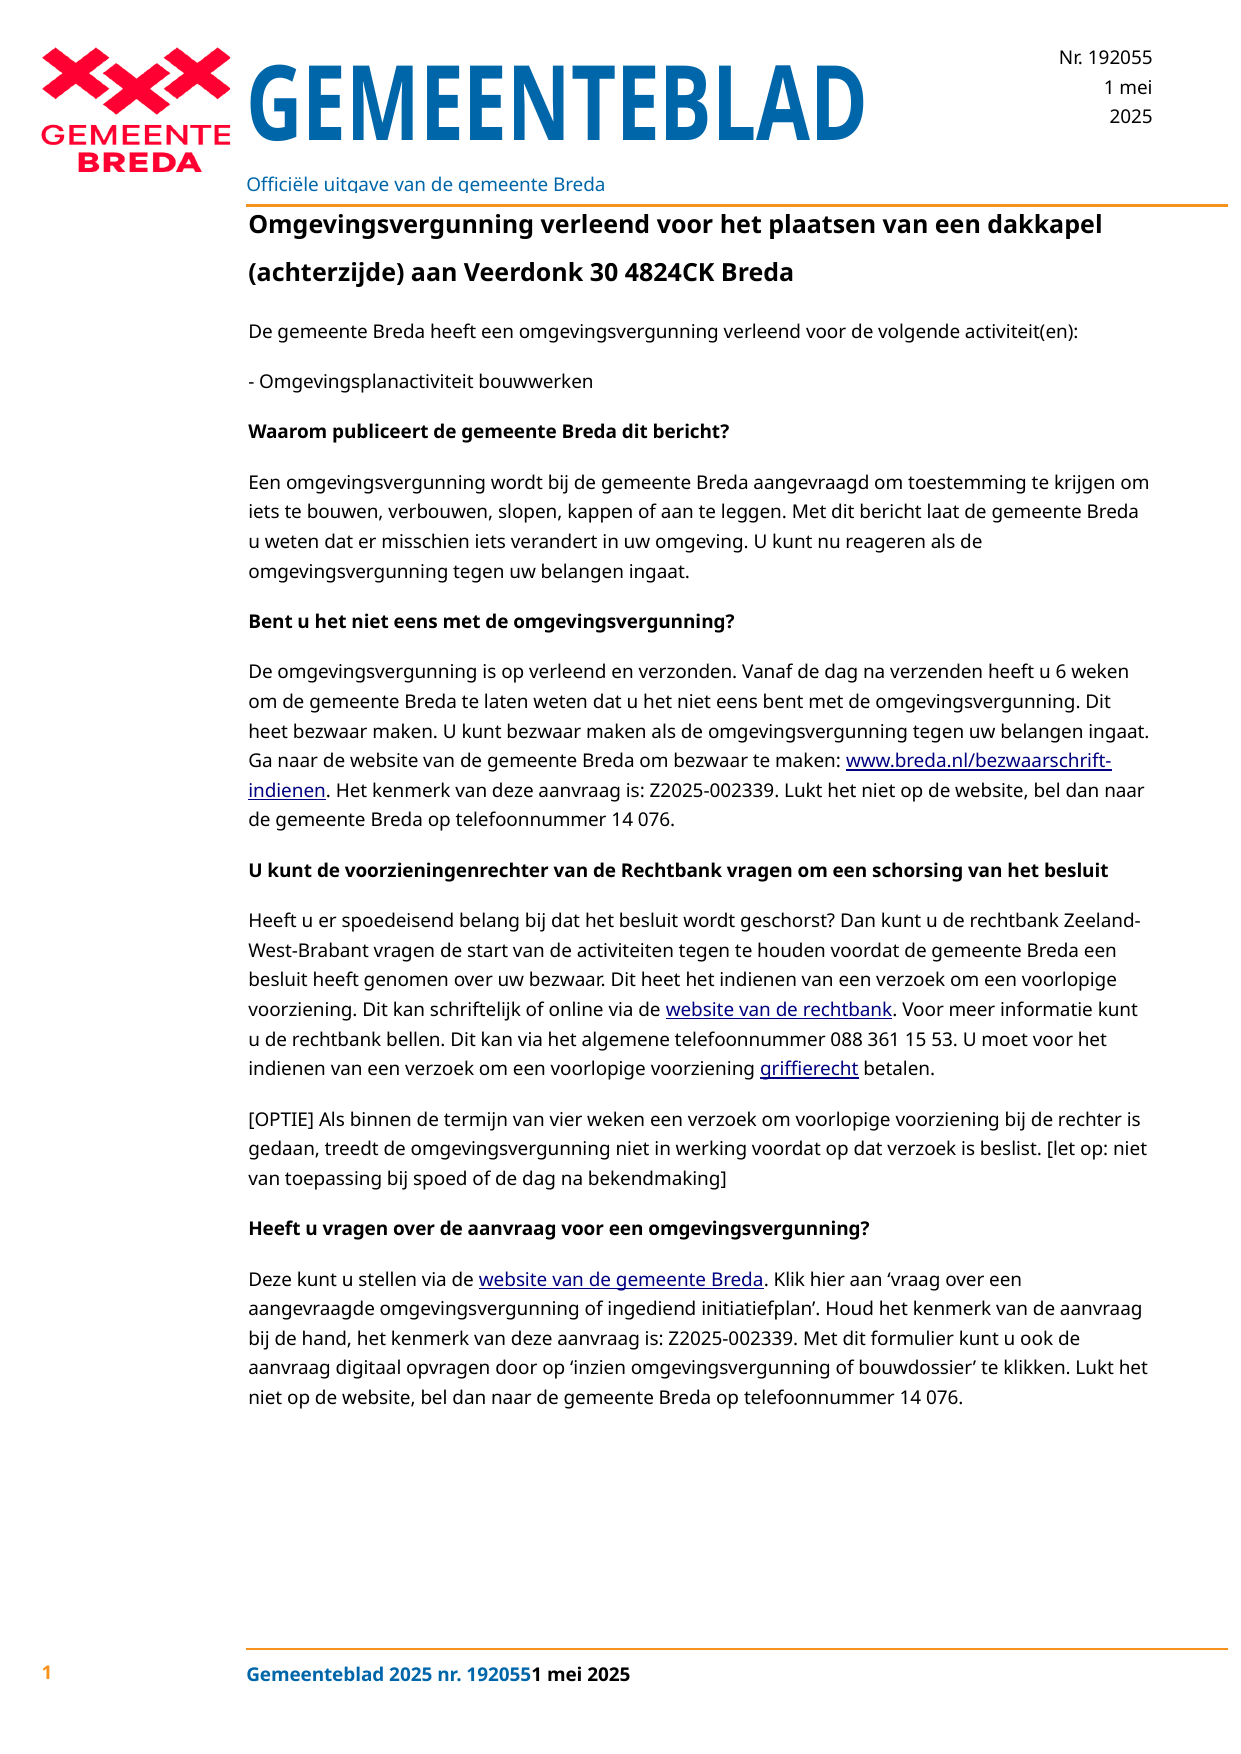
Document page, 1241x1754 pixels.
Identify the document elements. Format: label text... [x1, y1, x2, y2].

text Omgevingsvergunning verleend voor het plaatsen van een dakkapel (achterzijde) aan Veerdonk 30 4824CK Breda [248, 207, 1152, 288]
text Deze kunt u stellen via de website van de gemeente Breda. Klik hier aan ‘vraag over een aangevraagde omgevingsvergunning of ingediend initiatiefplan’. Houd het kenmerk van de aanvraag bij de hand, het kenmerk van deze aanvraag is: Z2025-002339. Met dit formulier kunt u ook de aanvraag digitaal opvragen door op ‘inzien omgevingsvergunning of bouwdossier’ te klikken. Lukt het niet op de website, bel dan naar de gemeente Breda op telefoonnummer 14 076. [248, 1266, 1152, 1410]
text Een omgevingsvergunning wordt bij de gemeente Breda aangevraagd om toestemming te krijgen om iets te bouwen, verbouwen, slopen, kappen of aan te leggen. Met dit bericht laat de gemeente Breda u weten dat er misschien iets verandert in uw omgeving. U kunt nu reageren als de omgevingsvergunning tegen uw belangen ingaat. [248, 469, 1152, 584]
text - Omgevingsplanactiviteit bouwwerken [248, 368, 1152, 394]
text Bent u het niet eens met de omgevingsvergunning? [248, 608, 1152, 634]
text U kunt de voorzieningenrechter van de Rechtbank vragen om een schorsing van het besluit [248, 857, 1152, 883]
text Heeft u vragen over de aanvraag voor een omgevingsvergunning? [248, 1215, 1152, 1241]
text [OPTIE] Als binnen de termijn van vier weken een verzoek om voorlopige voorziening bij de rechter is gedaan, treedt de omgevingsvergunning niet in werking voordat op dat verzoek is beslist. [let op: niet van toepassing bij spoed of de dag na bekendmaking] [248, 1106, 1152, 1191]
text De omgevingsvergunning is op verleend en verzonden. Vanaf de dag na verzenden heeft u 6 weken om de gemeente Breda te laten weten dat u het niet eens bent met de omgevingsvergunning. Dit heet bezwaar maken. U kunt bezwaar maken als de omgevingsvergunning tegen uw belangen ingaat. Ga naar de website van de gemeente Breda om bezwaar te maken: www.breda.nl/bezwaarschrift-indienen. Het kenmerk van deze aanvraag is: Z2025-002339. Lukt het niet op de website, bel dan naar de gemeente Breda op telefoonnummer 14 076. [248, 659, 1152, 832]
text De gemeente Breda heeft een omgevingsvergunning verleend voor de volgende activiteit(en): [248, 318, 1152, 344]
text Waarom publiceert de gemeente Breda dit bericht? [248, 419, 1152, 444]
picture [41, 47, 231, 172]
text Heeft u er spoedeisend belang bij dat het besluit wordt geschorst? Dan kunt u de rechtbank Zeeland-West-Brabant vragen de start van de activiteiten tegen te houden voordat de gemeente Breda een besluit heeft genomen over uw bezwaar. Dit heet het indienen van een verzoek om een voorlopige voorziening. Dit kan schriftelijk of online via de website van de rechtbank. Voor meer informatie kunt u de rechtbank bellen. Dit kan via het algemene telefoonnummer 088 361 15 53. U moet voor het indienen van een verzoek om een voorlopige voorziening griffierecht betalen. [248, 907, 1152, 1081]
